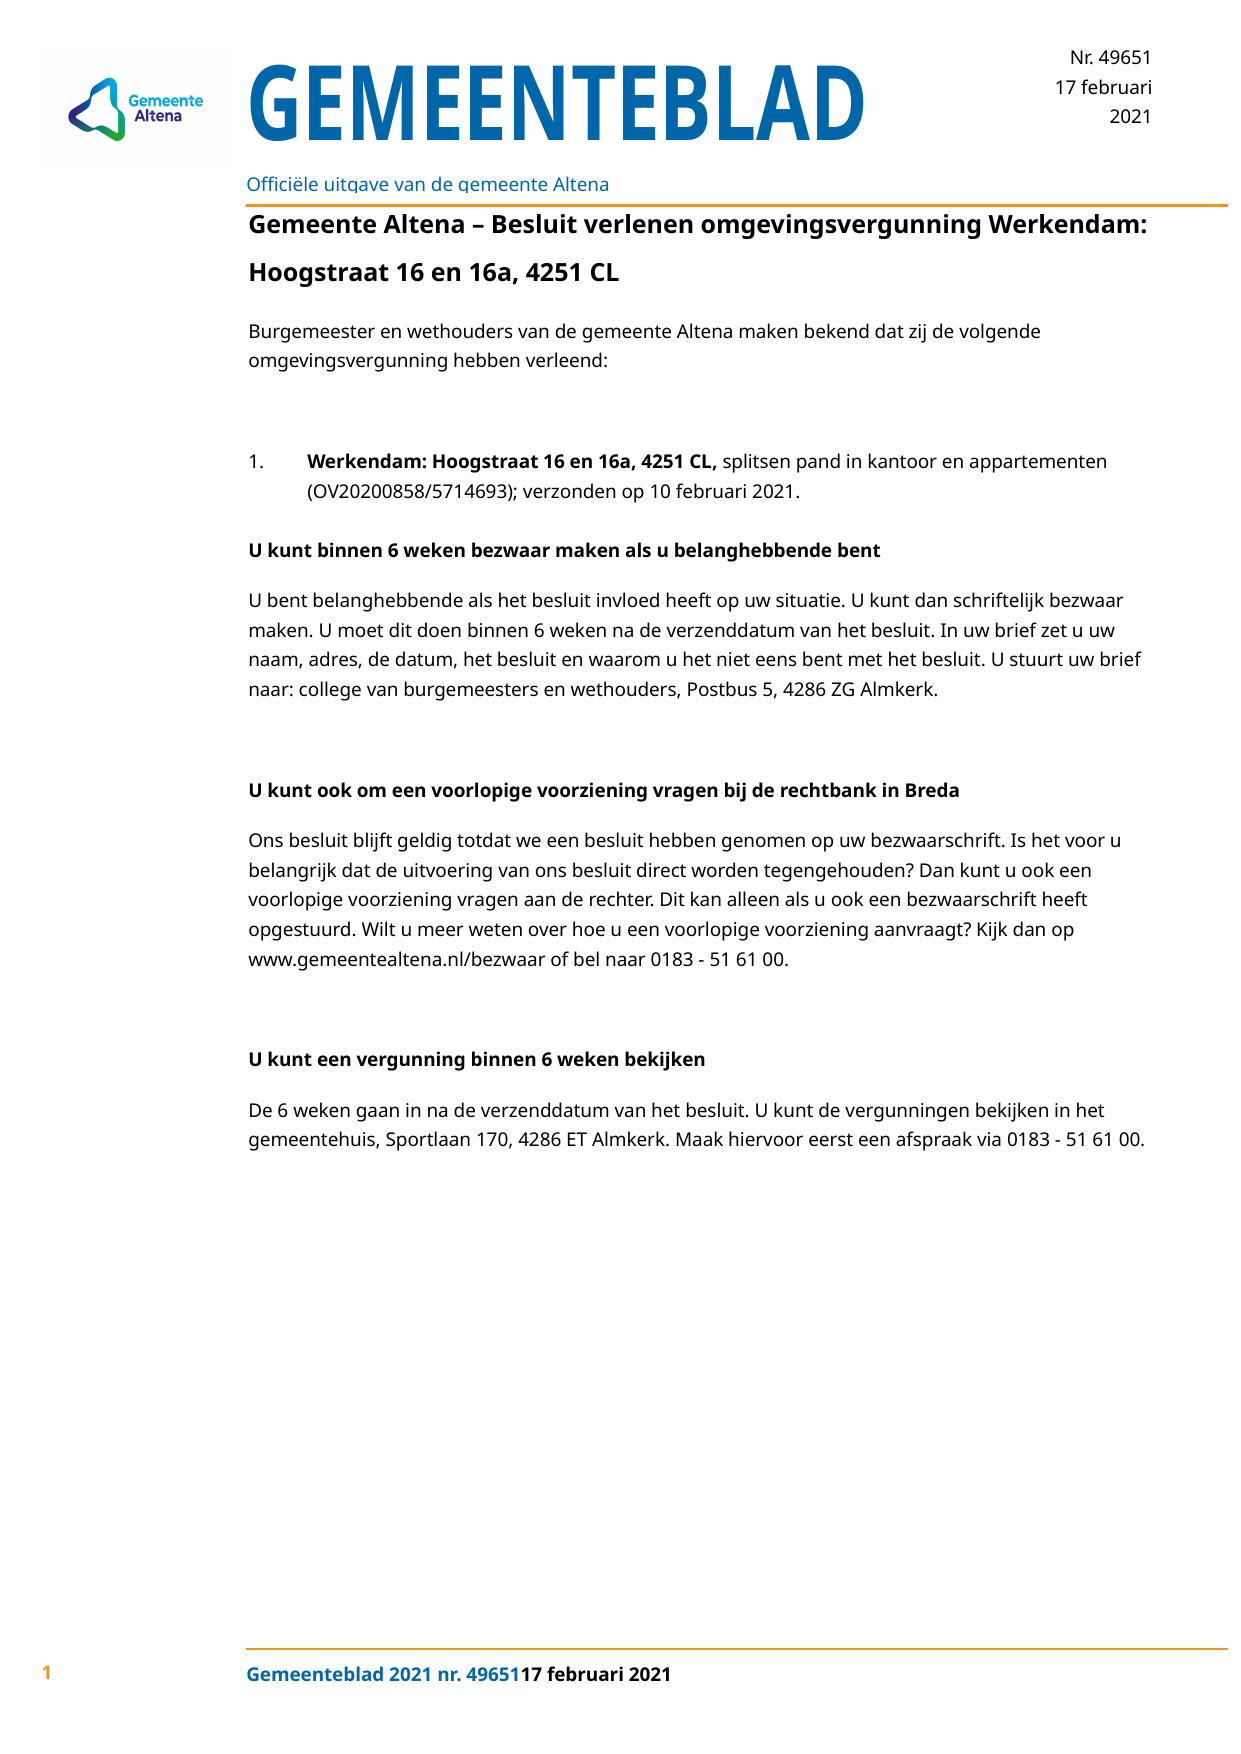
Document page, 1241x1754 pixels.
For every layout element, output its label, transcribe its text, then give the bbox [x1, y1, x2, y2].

list Werkendam: Hoogstraat 16 en 16a, 4251 CL, splitsen pand in kantoor en appartementen (OV20200858/5714693); verzonden op 10 februari 2021. [248, 448, 1152, 504]
text Gemeente Altena – Besluit verlenen omgevingsvergunning Werkendam: Hoogstraat 16 en 16a, 4251 CL [248, 207, 1152, 288]
text U bent belanghebbende als het besluit invloed heeft op uw situatie. U kunt dan schriftelijk bezwaar maken. U moet dit doen binnen 6 weken na de verzenddatum van het besluit. In uw brief zet u uw naam, adres, de datum, het besluit en waarom u het niet eens bent met het besluit. U stuurt uw brief naar: college van burgemeesters en wethouders, Postbus 5, 4286 ZG Almkerk. [248, 587, 1152, 702]
text Burgemeester en wethouders van de gemeente Altena maken bekend dat zij de volgende omgevingsvergunning hebben verleend: [248, 318, 1152, 373]
text U kunt ook om een voorlopige voorziening vragen bij de rechtbank in Breda [248, 777, 1152, 803]
text U kunt binnen 6 weken bezwaar maken als u belanghebbende bent [248, 537, 1152, 563]
text U kunt een vergunning binnen 6 weken bekijken [248, 1047, 1152, 1072]
text Ons besluit blijft geldig totdat we een besluit hebben genomen op uw bezwaarschrift. Is het voor u belangrijk dat de uitvoering van ons besluit direct worden tegengehouden? Dan kunt u ook een voorlopige voorziening vragen aan de rechter. Dit kan alleen als u ook een bezwaarschrift heeft opgestuurd. Wilt u meer weten over hoe u een voorlopige voorziening aanvraagt? Kijk dan op www.gemeentealtena.nl/bezwaar of bel naar 0183 - 51 61 00. [248, 827, 1152, 972]
picture [41, 47, 231, 172]
text De 6 weken gaan in na de verzenddatum van het besluit. U kunt de vergunningen bekijken in het gemeentehuis, Sportlaan 170, 4286 ET Almkerk. Maak hiervoor eerst een afspraak via 0183 - 51 61 00. [248, 1097, 1152, 1152]
